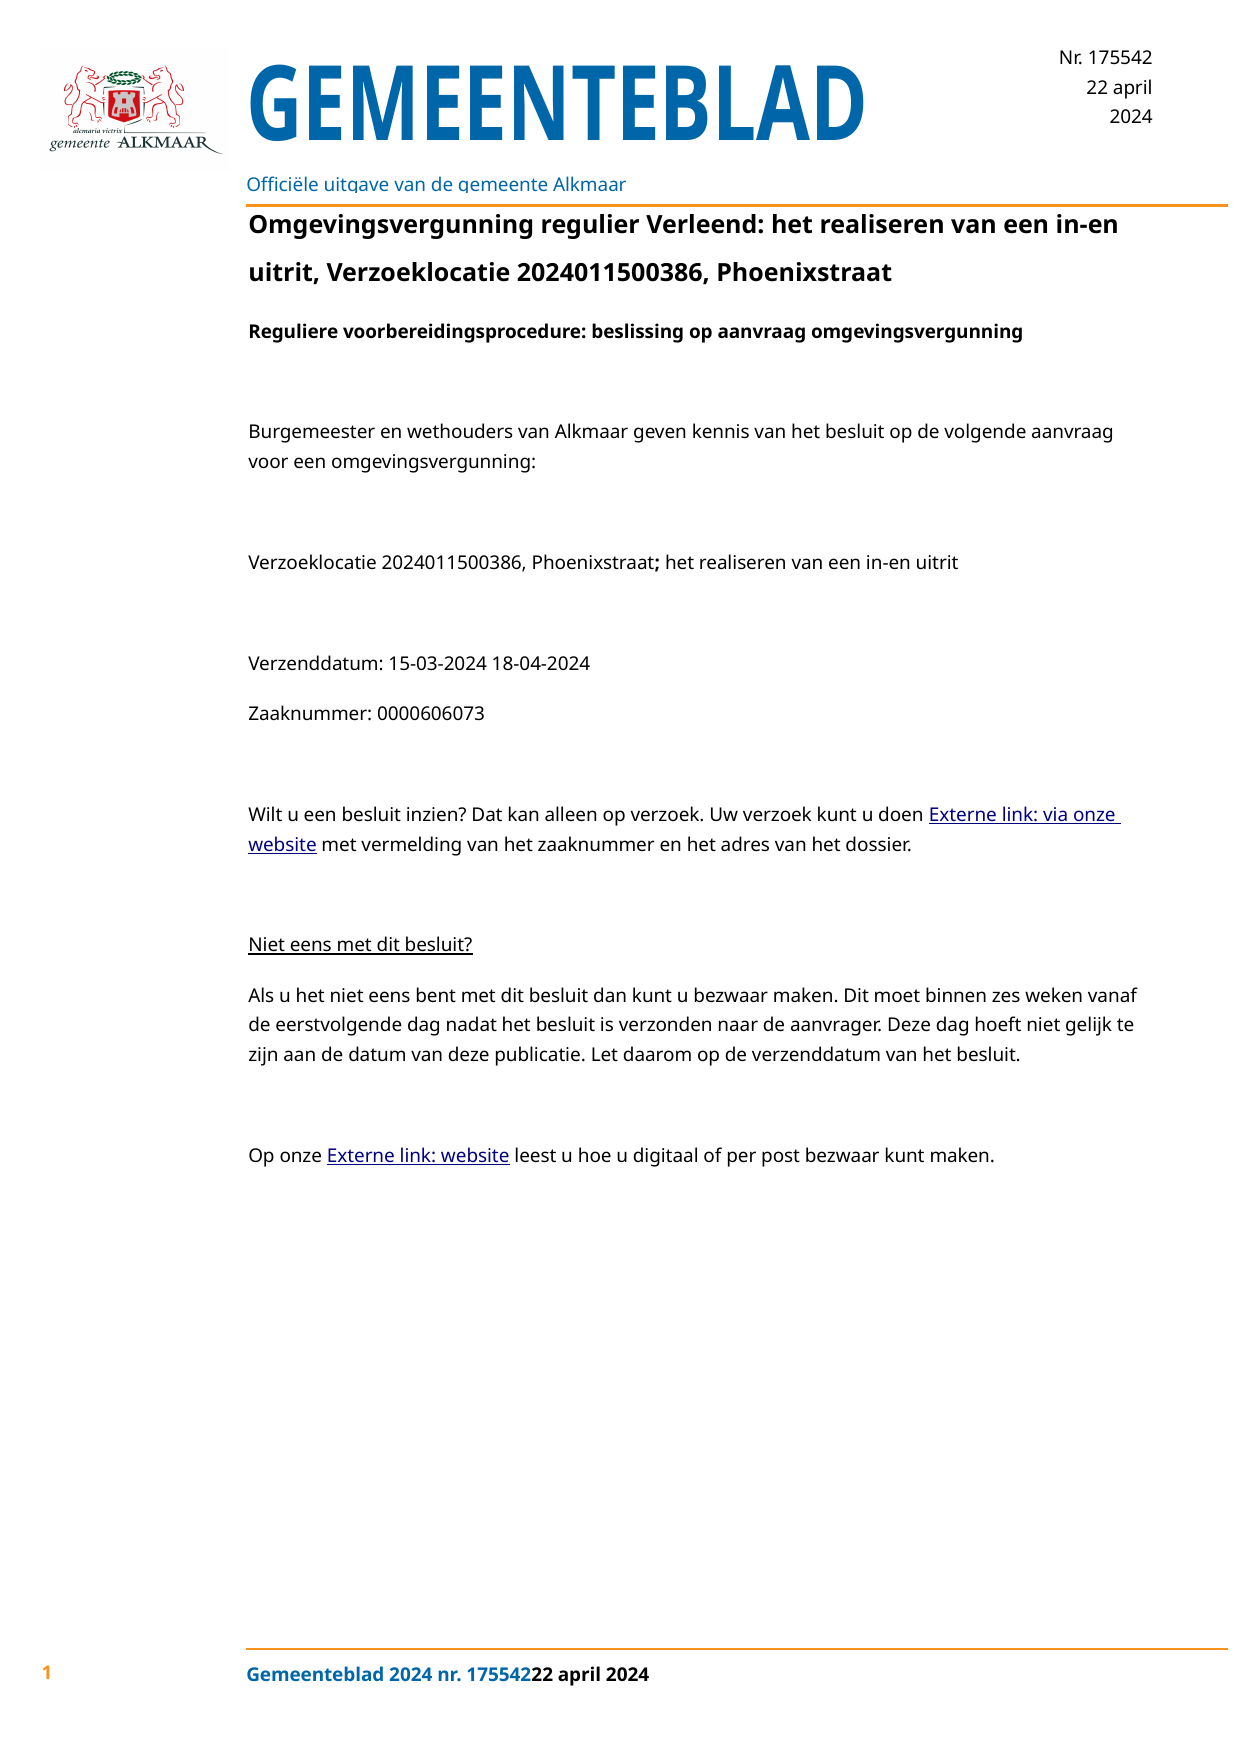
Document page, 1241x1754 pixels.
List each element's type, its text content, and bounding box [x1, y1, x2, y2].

text Als u het niet eens bent met dit besluit dan kunt u bezwaar maken. Dit moet binnen zes weken vanaf de eerstvolgende dag nadat het besluit is verzonden naar de aanvrager. Deze dag hoeft niet gelijk te zijn aan de datum van deze publicatie. Let daarom op de verzenddatum van het besluit. [248, 982, 1152, 1067]
text Niet eens met dit besluit? [248, 932, 1152, 957]
text Omgevingsvergunning regulier Verleend: het realiseren van een in-en uitrit, Verzoeklocatie 2024011500386, Phoenixstraat [248, 207, 1152, 288]
text Verzoeklocatie 2024011500386, Phoenixstraat; het realiseren van een in-en uitrit [248, 549, 1152, 575]
text Reguliere voorbereidingsprocedure: beslissing op aanvraag omgevingsvergunning [248, 318, 1152, 344]
picture [41, 47, 231, 172]
text Op onze Externe link: website leest u hoe u digitaal of per post bezwaar kunt maken. [248, 1142, 1152, 1168]
text Zaaknummer: 0000606073 [248, 700, 1152, 726]
text Burgemeester en wethouders van Alkmaar geven kennis van het besluit op de volgende aanvraag voor een omgevingsvergunning: [248, 419, 1152, 474]
text Wilt u een besluit inzien? Dat kan alleen op verzoek. Uw verzoek kunt u doen Externe link: via onze website met vermelding van het zaaknummer en het adres van het dossier. [248, 801, 1152, 857]
text Verzenddatum: 15-03-2024 18-04-2024 [248, 650, 1152, 676]
